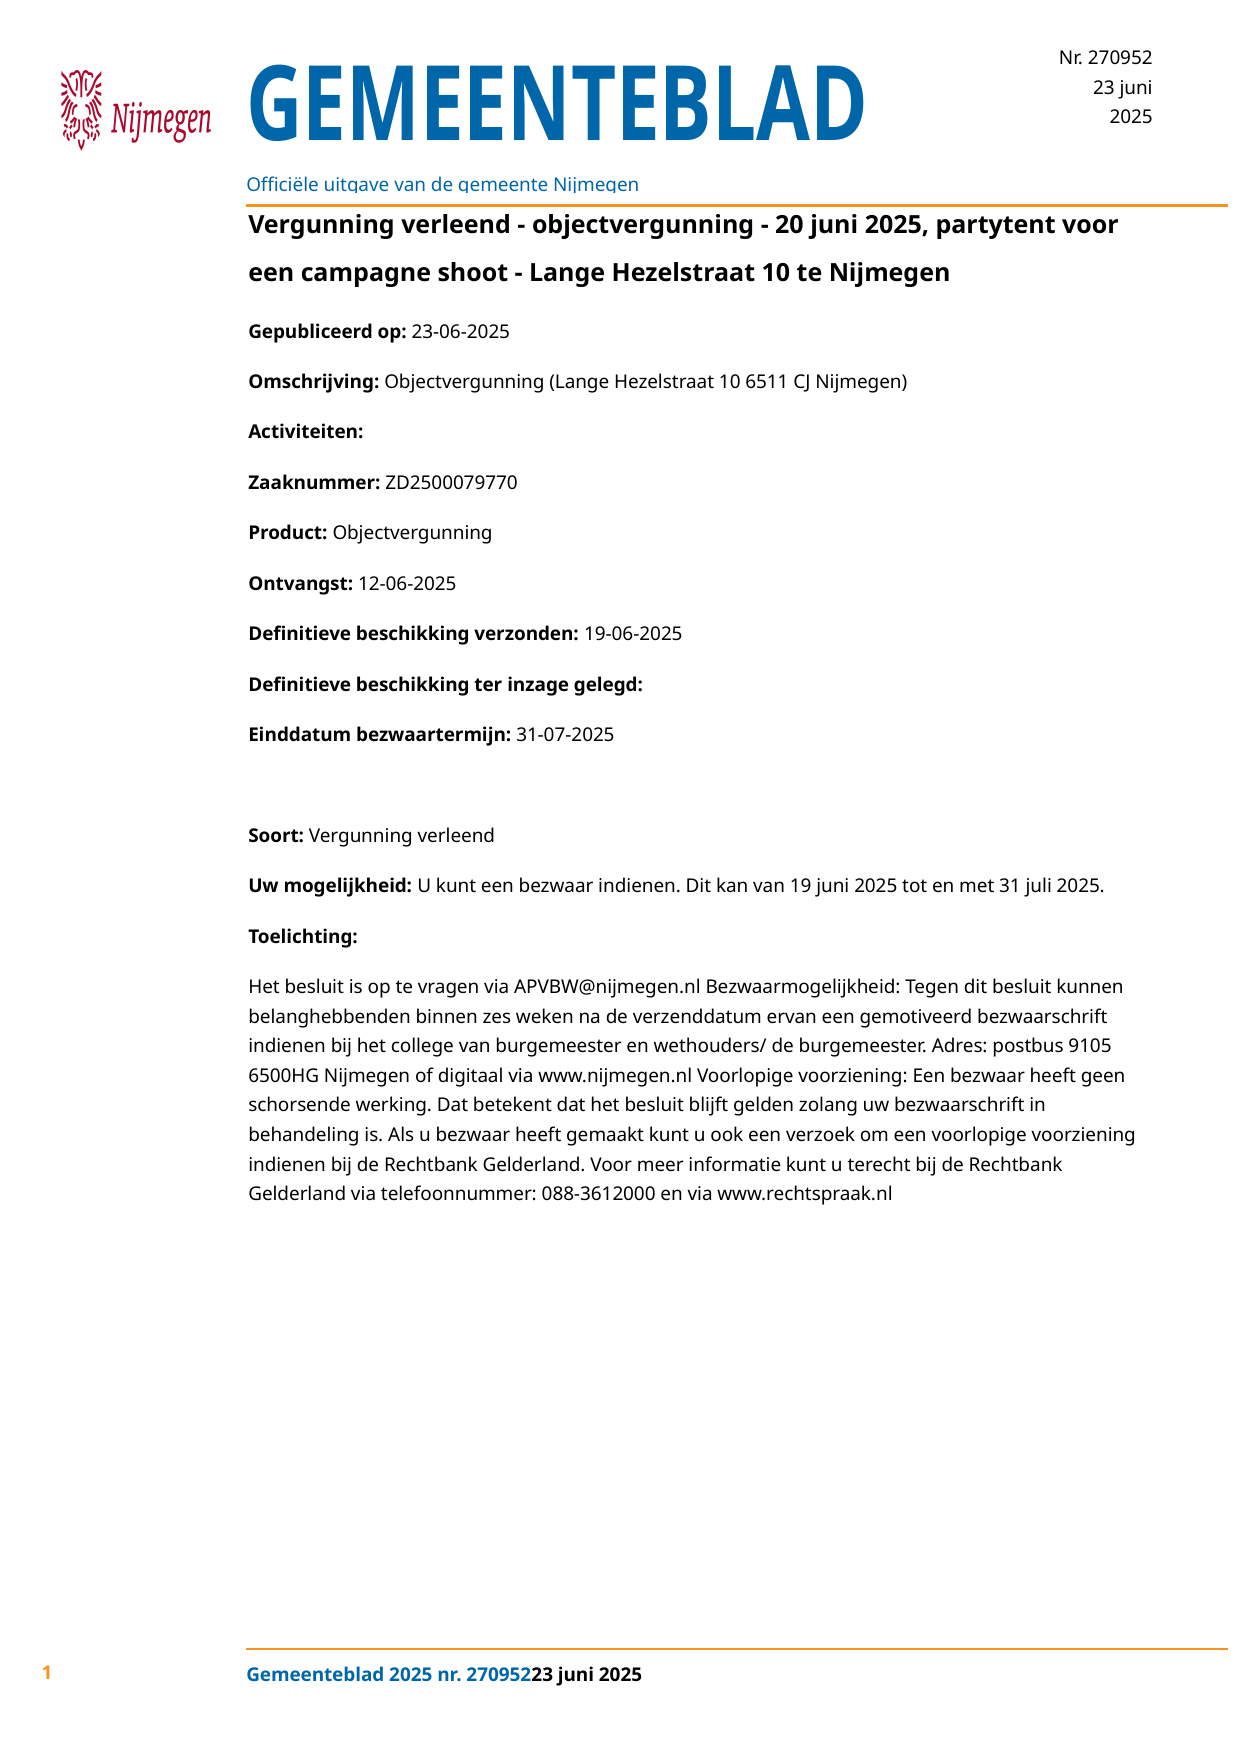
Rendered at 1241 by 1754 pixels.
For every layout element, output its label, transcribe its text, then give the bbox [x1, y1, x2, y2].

text Toelichting: [248, 923, 1152, 949]
text Zaaknummer: ZD2500079770 [248, 469, 1152, 495]
text Definitieve beschikking ter inzage gelegd: [248, 671, 1152, 697]
text Uw mogelijkheid: U kunt een bezwaar indienen. Dit kan van 19 juni 2025 tot en met 31 juli 2025. [248, 872, 1152, 898]
text Ontvangst: 12-06-2025 [248, 570, 1152, 596]
text Soort: Vergunning verleend [248, 822, 1152, 848]
text Activiteiten: [248, 419, 1152, 444]
text Vergunning verleend - objectvergunning - 20 juni 2025, partytent voor een campagne shoot - Lange Hezelstraat 10 te Nijmegen [248, 207, 1152, 288]
text Omschrijving: Objectvergunning (Lange Hezelstraat 10 6511 CJ Nijmegen) [248, 368, 1152, 394]
picture [41, 47, 231, 172]
text Gepubliceerd op: 23-06-2025 [248, 318, 1152, 344]
text Product: Objectvergunning [248, 519, 1152, 545]
text Definitieve beschikking verzonden: 19-06-2025 [248, 620, 1152, 646]
text Einddatum bezwaartermijn: 31-07-2025 [248, 721, 1152, 747]
text Het besluit is op te vragen via APVBW@nijmegen.nl Bezwaarmogelijkheid: Tegen dit besluit kunnen belanghebbenden binnen zes weken na de verzenddatum ervan een gemotiveerd bezwaarschrift indienen bij het college van burgemeester en wethouders/ de burgemeester. Adres: postbus 9105 6500HG Nijmegen of digitaal via www.nijmegen.nl Voorlopige voorziening: Een bezwaar heeft geen schorsende werking. Dat betekent dat het besluit blijft gelden zolang uw bezwaarschrift in behandeling is. Als u bezwaar heeft gemaakt kunt u ook een verzoek om een voorlopige voorziening indienen bij de Rechtbank Gelderland. Voor meer informatie kunt u terecht bij de Rechtbank Gelderland via telefoonnummer: 088-3612000 en via www.rechtspraak.nl [248, 973, 1152, 1206]
